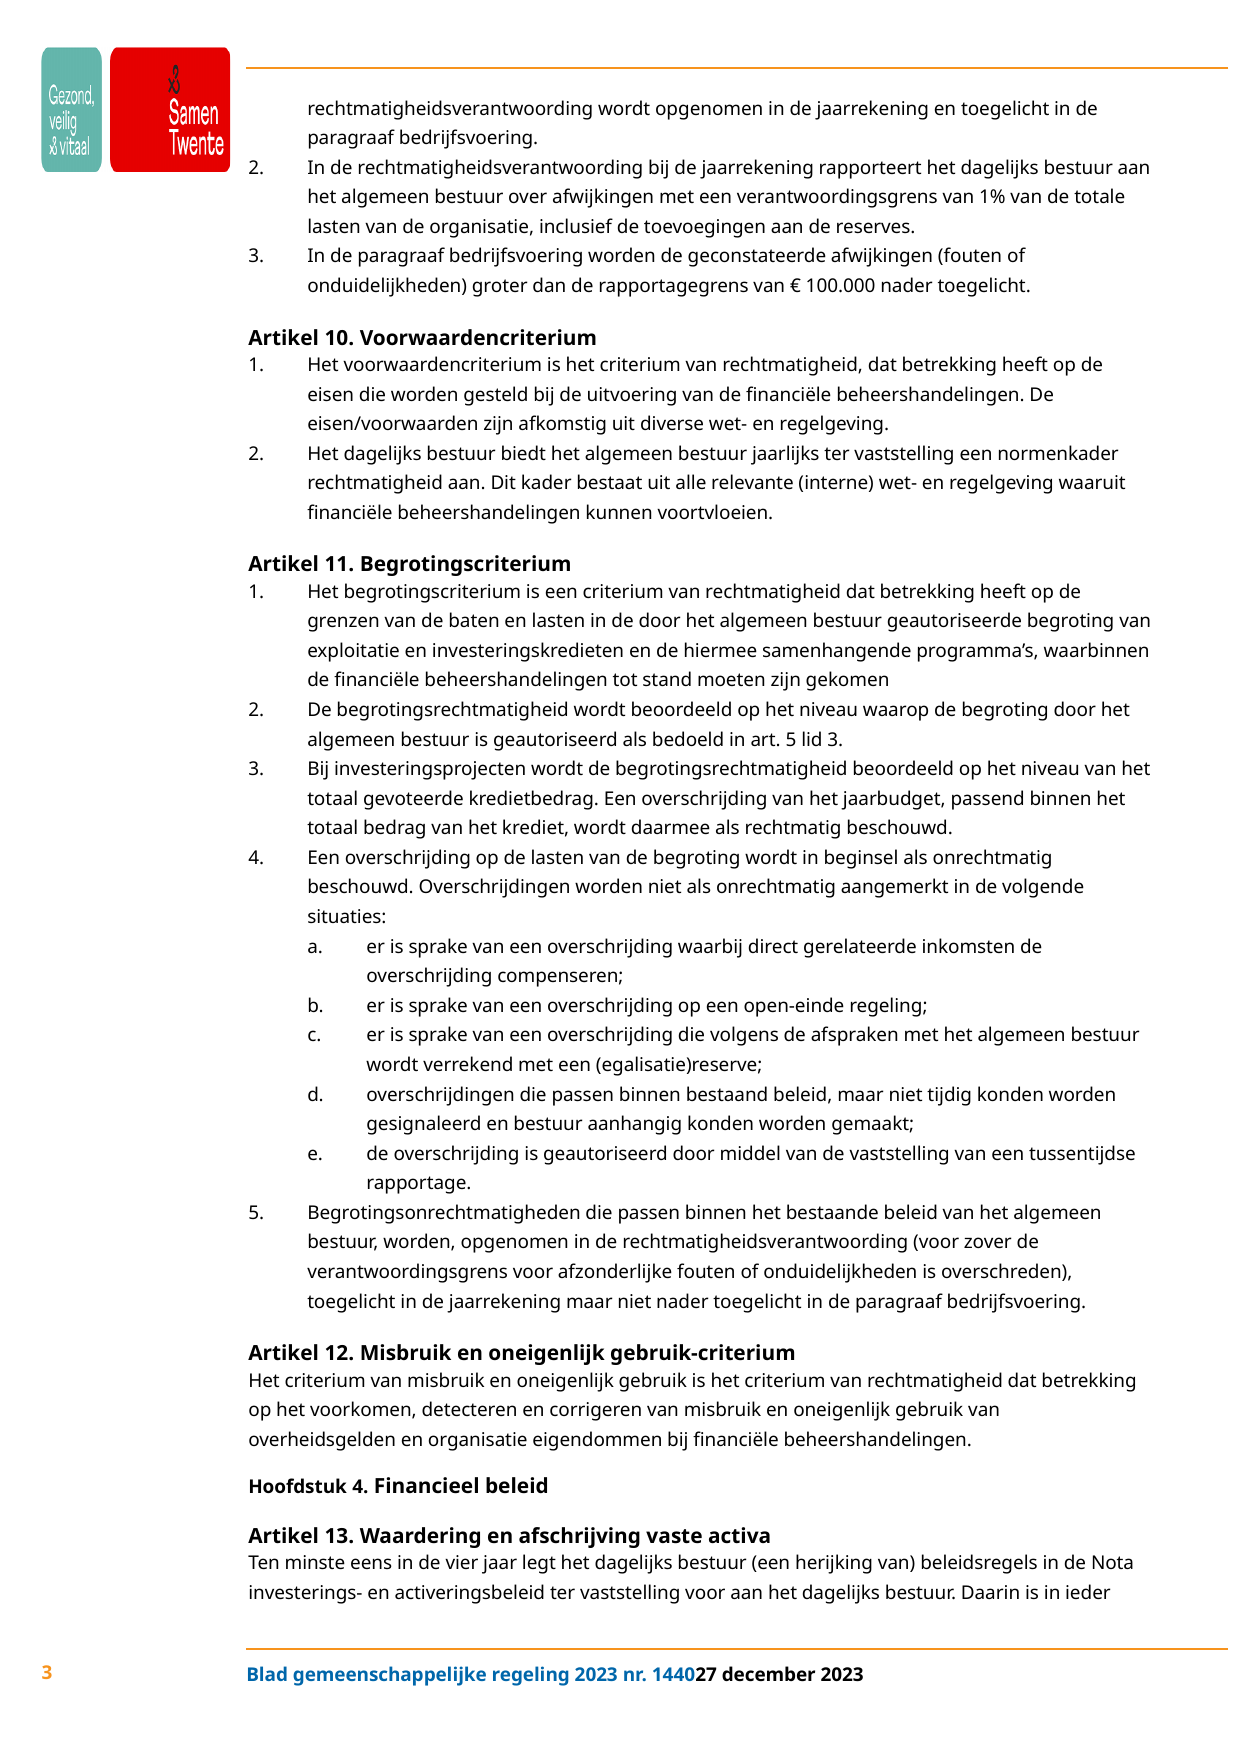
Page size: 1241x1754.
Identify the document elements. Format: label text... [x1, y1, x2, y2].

list Een overschrijding op de lasten van de begroting wordt in beginsel als onrechtmatig beschouwd. Overschrijdingen worden niet als onrechtmatig aangemerkt in de volgende situaties: [248, 844, 1152, 929]
list Het voorwaardencriterium is het criterium van rechtmatigheid, dat betrekking heeft op de eisen die worden gesteld bij de uitvoering van de financiële beheershandelingen. De eisen/voorwaarden zijn afkomstig uit diverse wet- en regelgeving. [248, 351, 1152, 436]
list In de rechtmatigheidsverantwoording bij de jaarrekening rapporteert het dagelijks bestuur aan het algemeen bestuur over afwijkingen met een verantwoordingsgrens van 1% van de totale lasten van de organisatie, inclusief de toevoegingen aan de reserves. [248, 154, 1152, 239]
list Bij investeringsprojecten wordt de begrotingsrechtmatigheid beoordeeld op het niveau van het totaal gevoteerde kredietbedrag. Een overschrijding van het jaarbudget, passend binnen het totaal bedrag van het krediet, wordt daarmee als rechtmatig beschouwd. [248, 755, 1152, 840]
text Artikel 12. Misbruik en oneigenlijk gebruik-criterium [248, 1338, 1152, 1367]
list rechtmatigheidsverantwoording wordt opgenomen in de jaarrekening en toegelicht in de paragraaf bedrijfsvoering. [248, 95, 1152, 150]
list Het begrotingscriterium is een criterium van rechtmatigheid dat betrekking heeft op de grenzen van de baten en lasten in de door het algemeen bestuur geautoriseerde begroting van exploitatie en investeringskredieten en de hiermee samenhangende programma’s, waarbinnen de financiële beheershandelingen tot stand moeten zijn gekomen [248, 578, 1152, 692]
list er is sprake van een overschrijding op een open-einde regeling; [307, 992, 1152, 1018]
text Het criterium van misbruik en oneigenlijk gebruik is het criterium van rechtmatigheid dat betrekking op het voorkomen, detecteren en corrigeren van misbruik en oneigenlijk gebruik van overheidsgelden en organisatie eigendommen bij financiële beheershandelingen. [248, 1367, 1152, 1452]
text Artikel 10. Voorwaardencriterium [248, 323, 1152, 351]
list overschrijdingen die passen binnen bestaand beleid, maar niet tijdig konden worden gesignaleerd en bestuur aanhangig konden worden gemaakt; [307, 1081, 1152, 1136]
list er is sprake van een overschrijding waarbij direct gerelateerde inkomsten de overschrijding compenseren; [307, 933, 1152, 988]
list In de paragraaf bedrijfsvoering worden de geconstateerde afwijkingen (fouten of onduidelijkheden) groter dan de rapportagegrens van € 100.000 nader toegelicht. [248, 243, 1152, 298]
text Artikel 11. Begrotingscriterium [248, 549, 1152, 578]
list de overschrijding is geautoriseerd door middel van de vaststelling van een tussentijdse rapportage. [307, 1140, 1152, 1195]
picture [41, 47, 231, 172]
list er is sprake van een overschrijding die volgens de afspraken met het algemeen bestuur wordt verrekend met een (egalisatie)reserve; [307, 1022, 1152, 1077]
list De begrotingsrechtmatigheid wordt beoordeeld op het niveau waarop de begroting door het algemeen bestuur is geautoriseerd als bedoeld in art. 5 lid 3. [248, 696, 1152, 752]
list Het dagelijks bestuur biedt het algemeen bestuur jaarlijks ter vaststelling een normenkader rechtmatigheid aan. Dit kader bestaat uit alle relevante (interne) wet- en regelgeving waaruit financiële beheershandelingen kunnen voortvloeien. [248, 440, 1152, 525]
text Hoofdstuk 4. Financieel beleid [248, 1472, 1152, 1500]
text Artikel 13. Waardering en afschrijving vaste activa [248, 1521, 1152, 1549]
text Ten minste eens in de vier jaar legt het dagelijks bestuur (een herijking van) beleidsregels in de Nota investerings- en activeringsbeleid ter vaststelling voor aan het dagelijks bestuur. Daarin is in ieder [248, 1549, 1152, 1604]
list Begrotingsonrechtmatigheden die passen binnen het bestaande beleid van het algemeen bestuur, worden, opgenomen in de rechtmatigheidsverantwoording (voor zover de verantwoordingsgrens voor afzonderlijke fouten of onduidelijkheden is overschreden), toegelicht in de jaarrekening maar niet nader toegelicht in de paragraaf bedrijfsvoering. [248, 1199, 1152, 1314]
